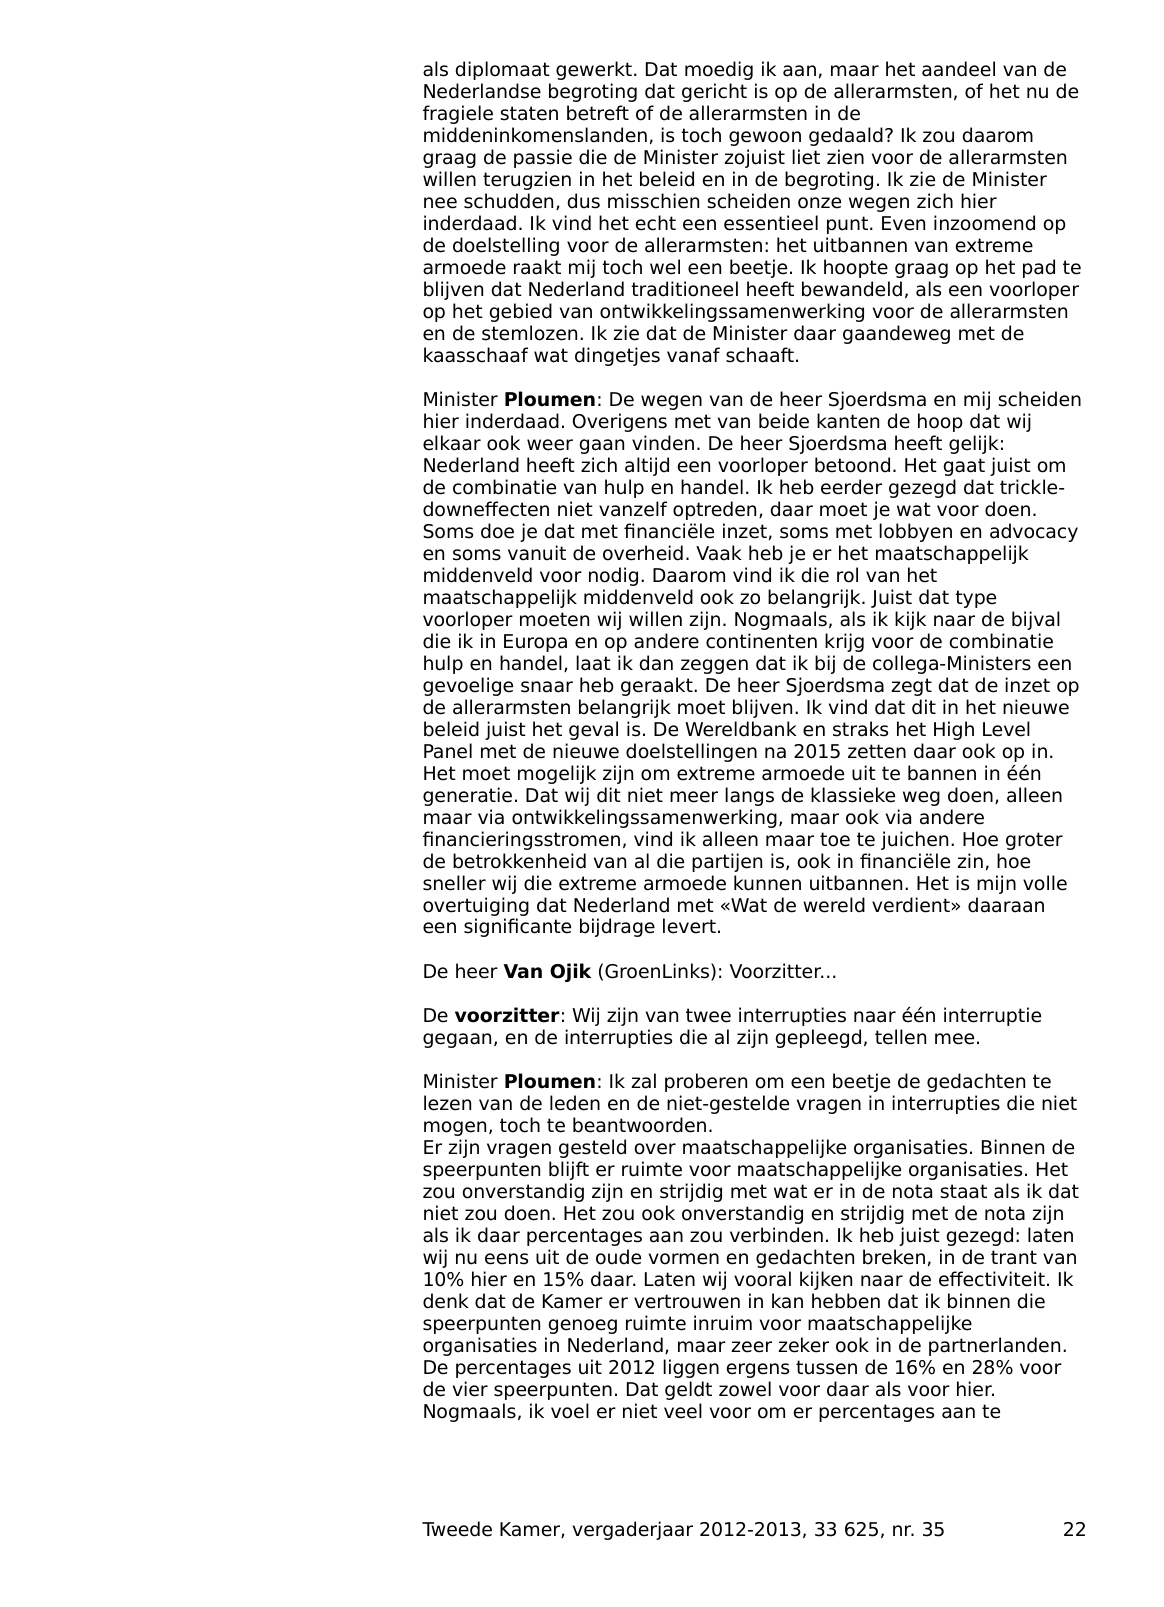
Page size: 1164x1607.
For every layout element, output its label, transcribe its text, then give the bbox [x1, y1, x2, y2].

text Er zijn vragen gesteld over maatschappelijke organisaties. Binnen de speerpunten blijft er ruimte voor maatschappelijke organisaties. Het zou onverstandig zijn en strijdig met wat er in de nota staat als ik dat niet zou doen. Het zou ook onverstandig en strijdig met de nota zijn als ik daar percentages aan zou verbinden. Ik heb juist gezegd: laten wij nu eens uit de oude vormen en gedachten breken, in de trant van 10% hier en 15% daar. Laten wij vooral kijken naar de effectiviteit. Ik denk dat de Kamer er vertrouwen in kan hebben dat ik binnen die speerpunten genoeg ruimte inruim voor maatschappelijke organisaties in Nederland, maar zeer zeker ook in de partnerlanden. De percentages uit 2012 liggen ergens tussen de 16% en 28% voor de vier speerpunten. Dat geldt zowel voor daar als voor hier. Nogmaals, ik voel er niet veel voor om er percentages aan te [422, 1137, 1087, 1423]
text De voorzitter: Wij zijn van twee interrupties naar één interruptie gegaan, en de interrupties die al zijn gepleegd, tellen mee. [422, 1005, 1087, 1049]
text als diplomaat gewerkt. Dat moedig ik aan, maar het aandeel van de Nederlandse begroting dat gericht is op de allerarmsten, of het nu de fragiele staten betreft of de allerarmsten in de middeninkomenslanden, is toch gewoon gedaald? Ik zou daarom graag de passie die de Minister zojuist liet zien voor de allerarmsten willen terugzien in het beleid en in de begroting. Ik zie de Minister nee schudden, dus misschien scheiden onze wegen zich hier inderdaad. Ik vind het echt een essentieel punt. Even inzoomend op de doelstelling voor de allerarmsten: het uitbannen van extreme armoede raakt mij toch wel een beetje. Ik hoopte graag op het pad te blijven dat Nederland traditioneel heeft bewandeld, als een voorloper op het gebied van ontwikkelingssamenwerking voor de allerarmsten en de stemlozen. Ik zie dat de Minister daar gaandeweg met de kaasschaaf wat dingetjes vanaf schaaft. [422, 59, 1087, 367]
text Minister Ploumen: Ik zal proberen om een beetje de gedachten te lezen van de leden en de niet-gestelde vragen in interrupties die niet mogen, toch te beantwoorden. [422, 1071, 1087, 1137]
text Minister Ploumen: De wegen van de heer Sjoerdsma en mij scheiden hier inderdaad. Overigens met van beide kanten de hoop dat wij elkaar ook weer gaan vinden. De heer Sjoerdsma heeft gelijk: Nederland heeft zich altijd een voorloper betoond. Het gaat juist om de combinatie van hulp en handel. Ik heb eerder gezegd dat trickle-downeffecten niet vanzelf optreden, daar moet je wat voor doen. Soms doe je dat met financiële inzet, soms met lobbyen en advocacy en soms vanuit de overheid. Vaak heb je er het maatschappelijk middenveld voor nodig. Daarom vind ik die rol van het maatschappelijk middenveld ook zo belangrijk. Juist dat type voorloper moeten wij willen zijn. Nogmaals, als ik kijk naar de bijval die ik in Europa en op andere continenten krijg voor de combinatie hulp en handel, laat ik dan zeggen dat ik bij de collega-Ministers een gevoelige snaar heb geraakt. De heer Sjoerdsma zegt dat de inzet op de allerarmsten belangrijk moet blijven. Ik vind dat dit in het nieuwe beleid juist het geval is. De Wereldbank en straks het High Level Panel met de nieuwe doelstellingen na 2015 zetten daar ook op in. Het moet mogelijk zijn om extreme armoede uit te bannen in één generatie. Dat wij dit niet meer langs de klassieke weg doen, alleen maar via ontwikkelingssamenwerking, maar ook via andere financieringsstromen, vind ik alleen maar toe te juichen. Hoe groter de betrokkenheid van al die partijen is, ook in financiële zin, hoe sneller wij die extreme armoede kunnen uitbannen. Het is mijn volle overtuiging dat Nederland met «Wat de wereld verdient» daaraan een significante bijdrage levert. [422, 389, 1087, 938]
text De heer Van Ojik (GroenLinks): Voorzitter... [422, 961, 1087, 983]
